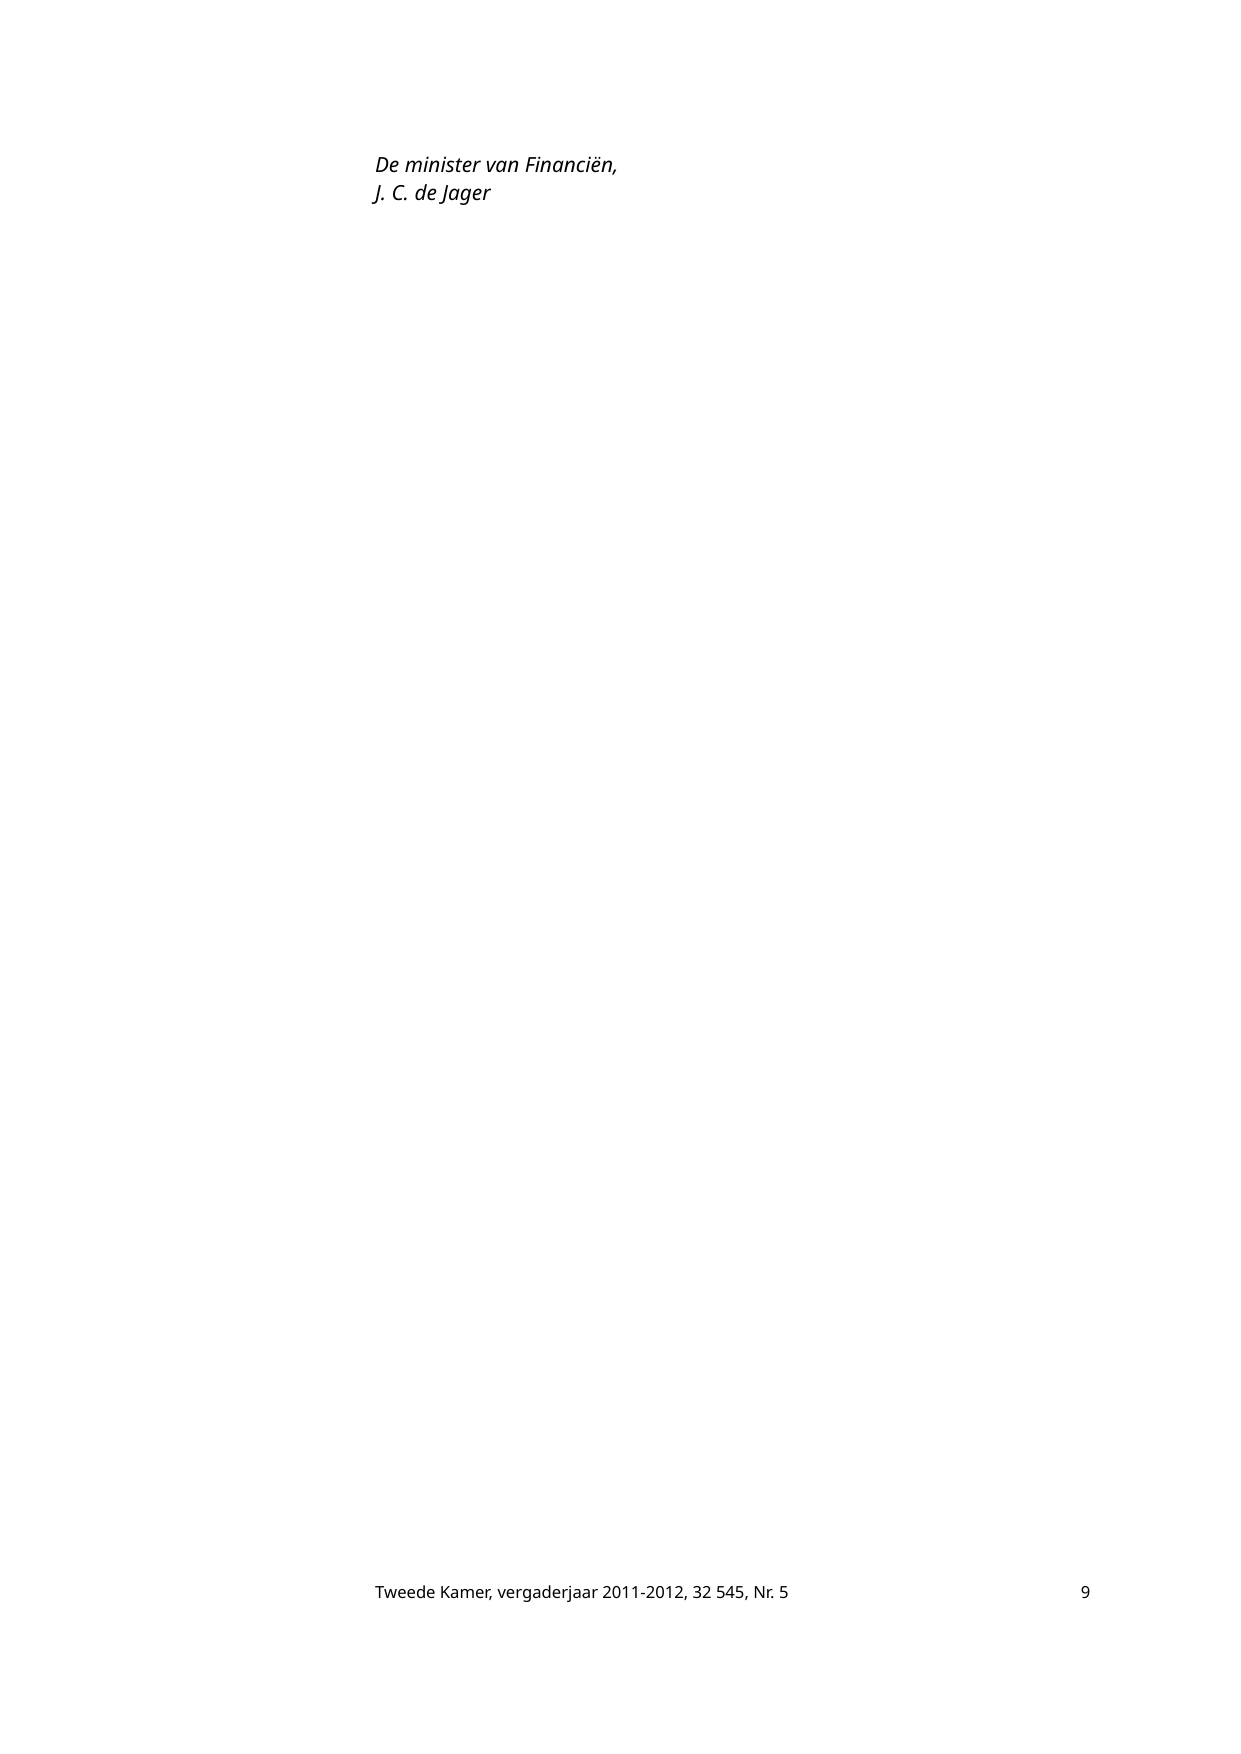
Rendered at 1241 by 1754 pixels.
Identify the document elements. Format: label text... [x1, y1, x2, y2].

text De minister van Financiën, [375, 150, 1090, 178]
text J. C. de Jager [375, 178, 1090, 207]
